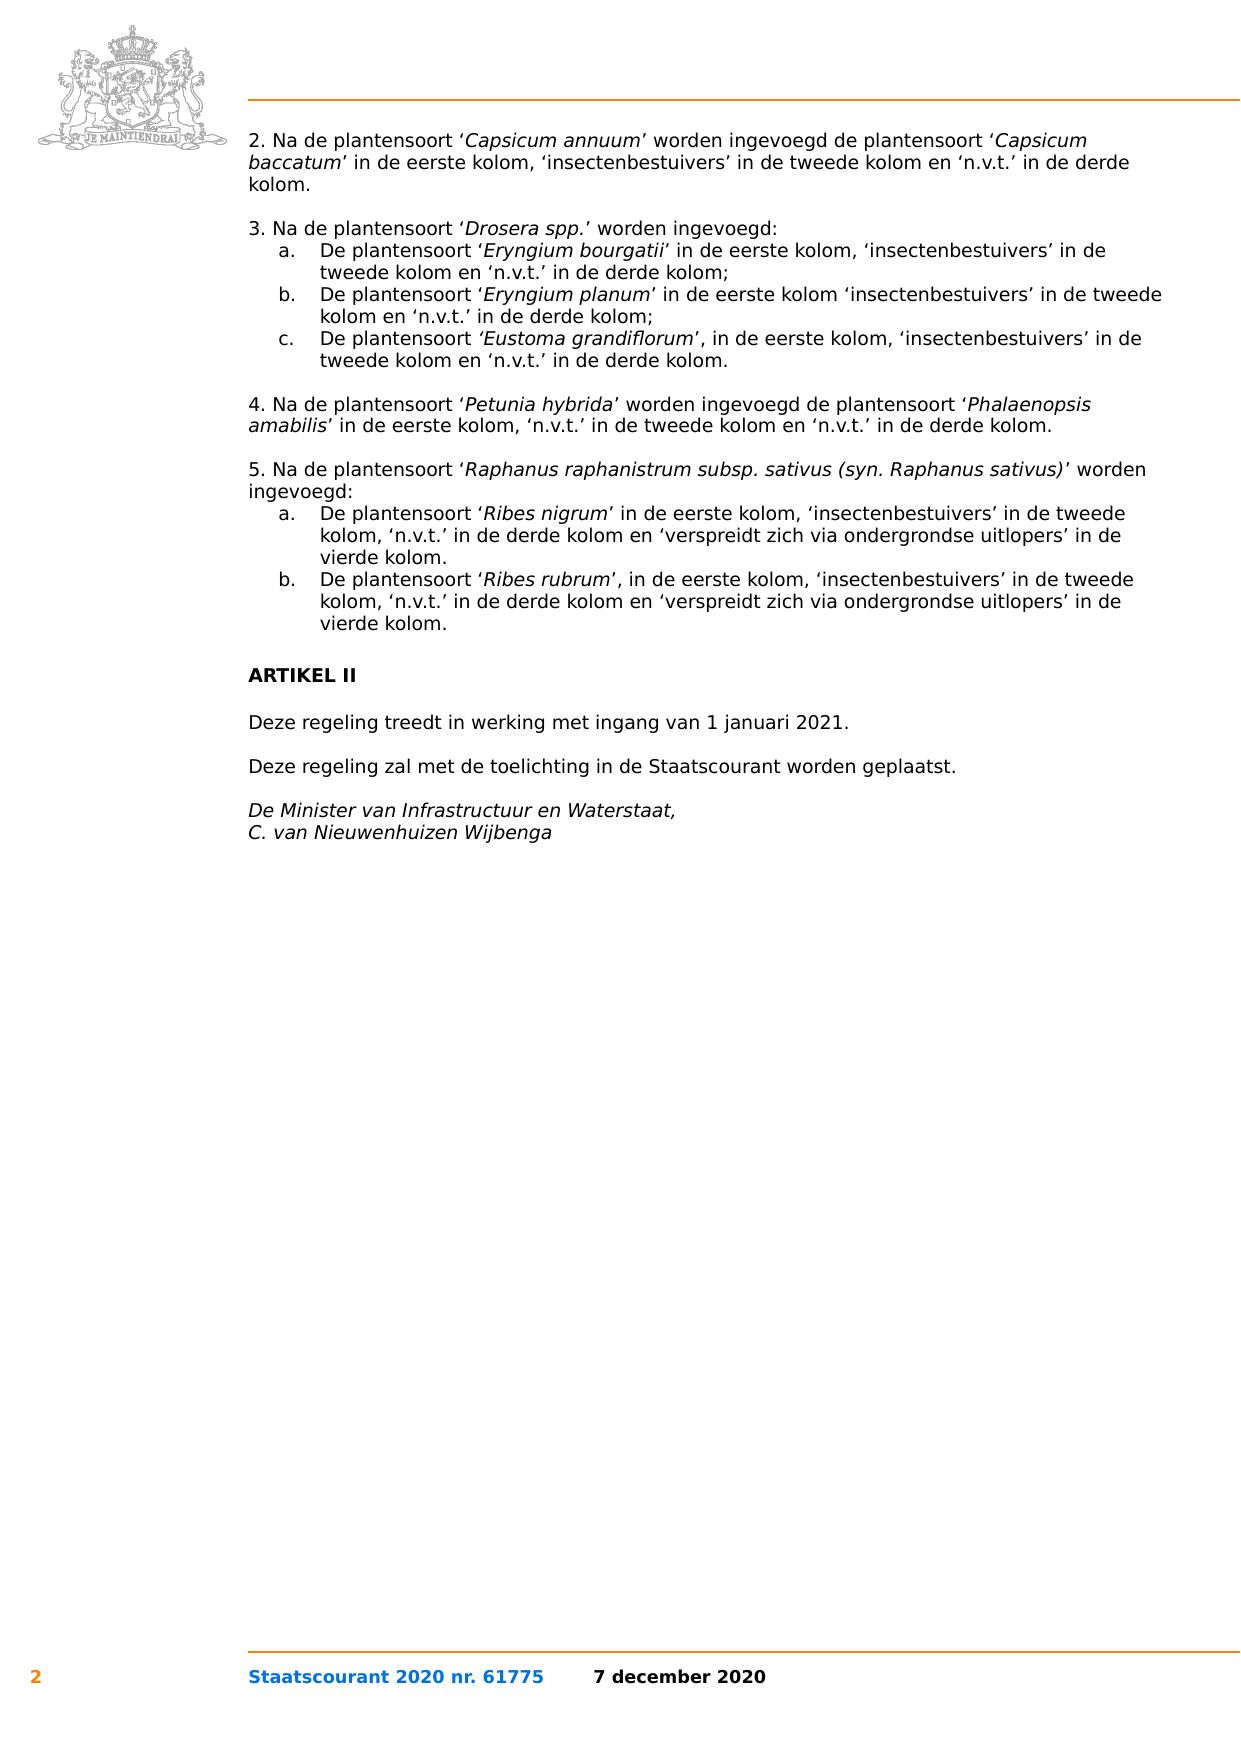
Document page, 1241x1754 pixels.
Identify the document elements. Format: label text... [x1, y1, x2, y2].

text 2. Na de plantensoort ‘Capsicum annuum’ worden ingevoegd de plantensoort ‘Capsicum baccatum’ in de eerste kolom, ‘insectenbestuivers’ in de tweede kolom en ‘n.v.t.’ in de derde kolom. [248, 130, 1163, 196]
picture [38, 25, 227, 150]
text Deze regeling treedt in werking met ingang van 1 januari 2021. [248, 712, 1163, 734]
text Deze regeling zal met de toelichting in de Staatscourant worden geplaatst. [248, 756, 1163, 778]
text c. De plantensoort ‘Eustoma grandiflorum’, in de eerste kolom, ‘insectenbestuivers’ in de tweede kolom en ‘n.v.t.’ in de derde kolom. [278, 328, 1163, 372]
text b. De plantensoort ‘Ribes rubrum’, in de eerste kolom, ‘insectenbestuivers’ in de tweede kolom, ‘n.v.t.’ in de derde kolom en ‘verspreidt zich via ondergrondse uitlopers’ in de vierde kolom. [278, 569, 1163, 635]
text a. De plantensoort ‘Ribes nigrum’ in de eerste kolom, ‘insectenbestuivers’ in de tweede kolom, ‘n.v.t.’ in de derde kolom en ‘verspreidt zich via ondergrondse uitlopers’ in de vierde kolom. [278, 503, 1163, 569]
subtitle ARTIKEL II [248, 665, 1163, 687]
text 4. Na de plantensoort ‘Petunia hybrida’ worden ingevoegd de plantensoort ‘Phalaenopsis amabilis’ in de eerste kolom, ‘n.v.t.’ in de tweede kolom en ‘n.v.t.’ in de derde kolom. [248, 393, 1163, 437]
text De Minister van Infrastructuur en Waterstaat, C. van Nieuwenhuizen Wijbenga [248, 800, 1163, 844]
text 5. Na de plantensoort ‘Raphanus raphanistrum subsp. sativus (syn. Raphanus sativus)’ worden ingevoegd: [248, 459, 1163, 503]
text 3. Na de plantensoort ‘Drosera spp.’ worden ingevoegd: [248, 218, 1163, 240]
text a. De plantensoort ‘Eryngium bourgatii’ in de eerste kolom, ‘insectenbestuivers’ in de tweede kolom en ‘n.v.t.’ in de derde kolom; [278, 240, 1163, 284]
text b. De plantensoort ‘Eryngium planum’ in de eerste kolom ‘insectenbestuivers’ in de tweede kolom en ‘n.v.t.’ in de derde kolom; [278, 284, 1163, 328]
